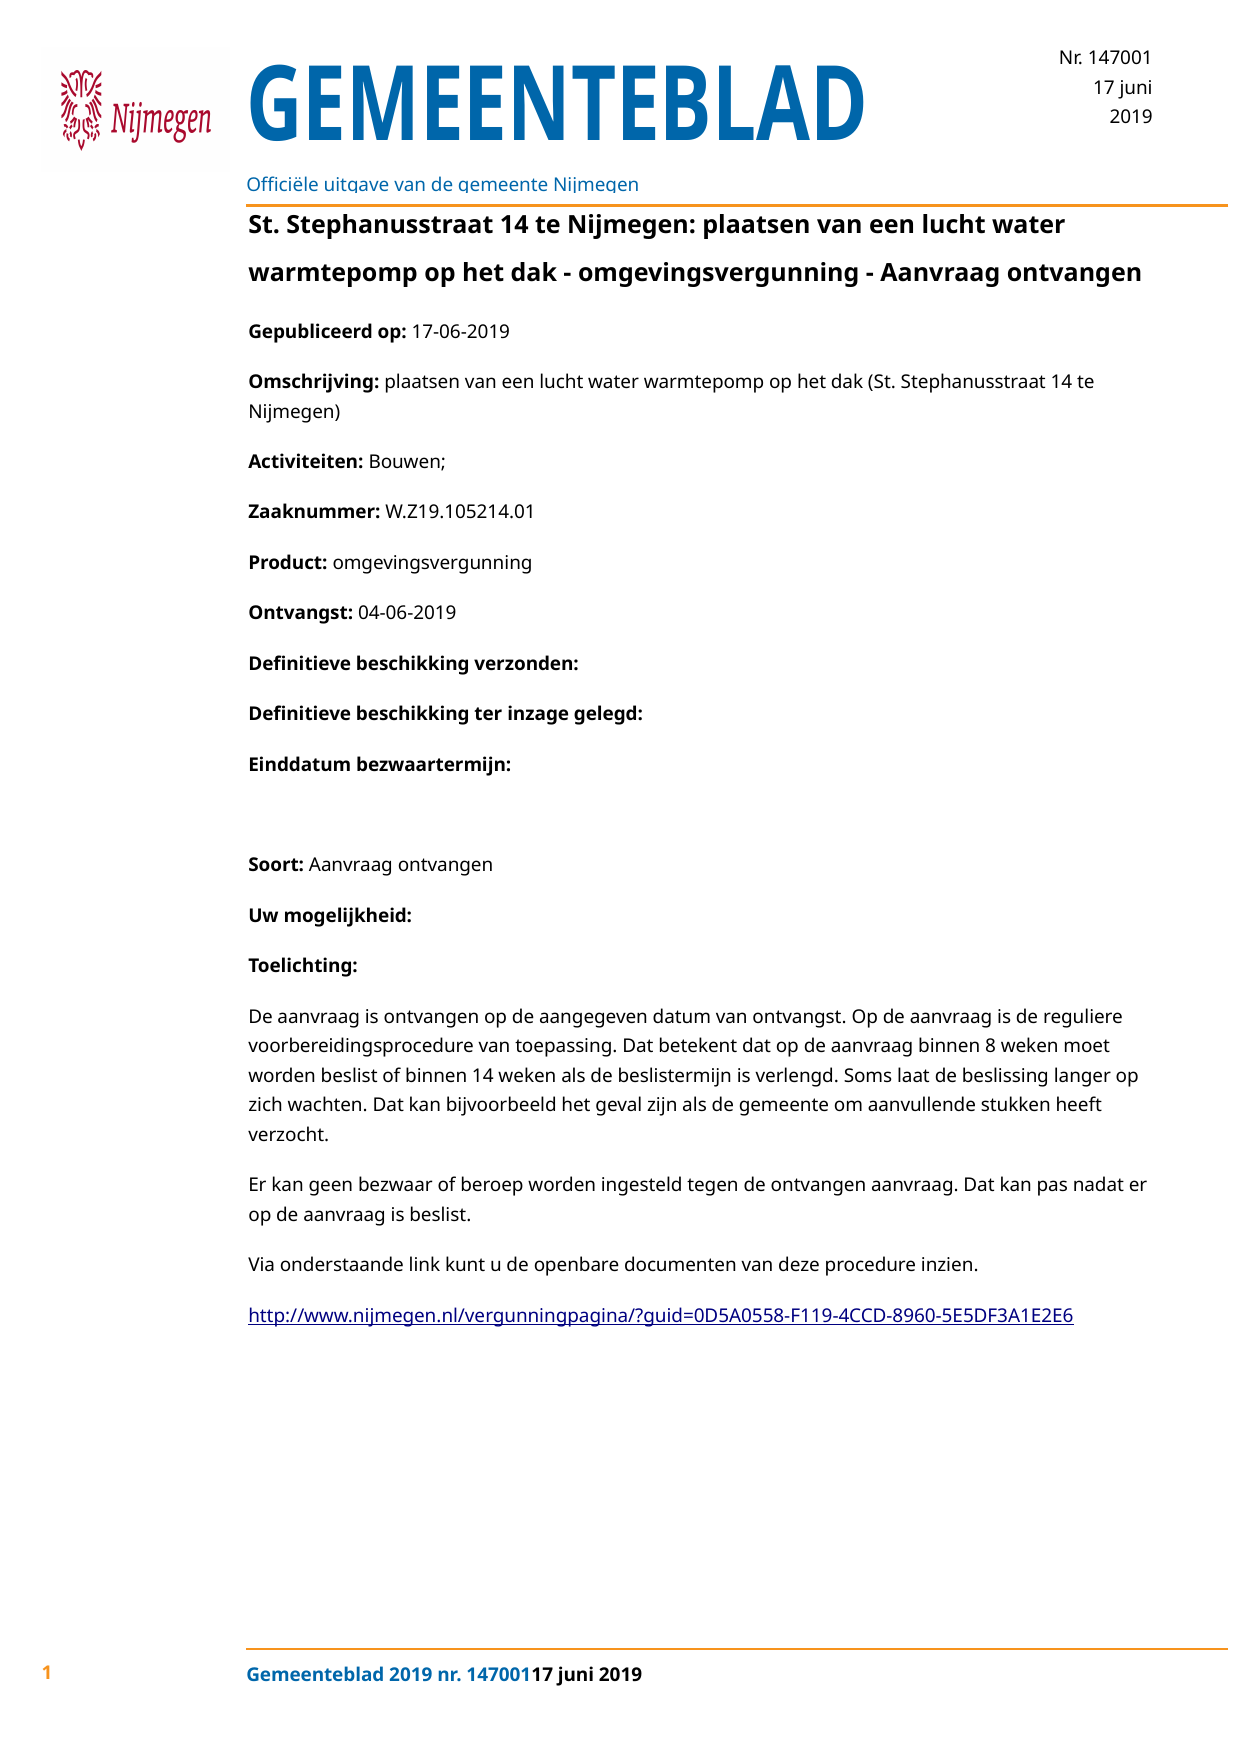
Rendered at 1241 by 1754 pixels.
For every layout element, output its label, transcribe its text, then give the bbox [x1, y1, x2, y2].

text Soort: Aanvraag ontvangen [248, 852, 1152, 877]
text Via onderstaande link kunt u de openbare documenten van deze procedure inzien. [248, 1252, 1152, 1277]
text Activiteiten: Bouwen; [248, 448, 1152, 474]
text http://www.nijmegen.nl/vergunningpagina/?guid=0D5A0558-F119-4CCD-8960-5E5DF3A1E2E6 [248, 1302, 1152, 1328]
text St. Stephanusstraat 14 te Nijmegen: plaatsen van een lucht water warmtepomp op het dak - omgevingsvergunning - Aanvraag ontvangen [248, 207, 1152, 288]
text Er kan geen bezwaar of beroep worden ingesteld tegen de ontvangen aanvraag. Dat kan pas nadat er op de aanvraag is beslist. [248, 1172, 1152, 1227]
text Einddatum bezwaartermijn: [248, 751, 1152, 777]
text Omschrijving: plaatsen van een lucht water warmtepomp op het dak (St. Stephanusstraat 14 te Nijmegen) [248, 368, 1152, 424]
text Uw mogelijkheid: [248, 902, 1152, 928]
picture [41, 47, 231, 172]
text Definitieve beschikking ter inzage gelegd: [248, 700, 1152, 726]
text Gepubliceerd op: 17-06-2019 [248, 318, 1152, 344]
text Zaaknummer: W.Z19.105214.01 [248, 499, 1152, 524]
text Ontvangst: 04-06-2019 [248, 599, 1152, 625]
text Toelichting: [248, 952, 1152, 978]
text Definitieve beschikking verzonden: [248, 650, 1152, 676]
text Product: omgevingsvergunning [248, 549, 1152, 575]
text De aanvraag is ontvangen op de aangegeven datum van ontvangst. Op de aanvraag is de reguliere voorbereidingsprocedure van toepassing. Dat betekent dat op de aanvraag binnen 8 weken moet worden beslist of binnen 14 weken als de beslistermijn is verlengd. Soms laat de beslissing langer op zich wachten. Dat kan bijvoorbeeld het geval zijn als de gemeente om aanvullende stukken heeft verzocht. [248, 1003, 1152, 1147]
